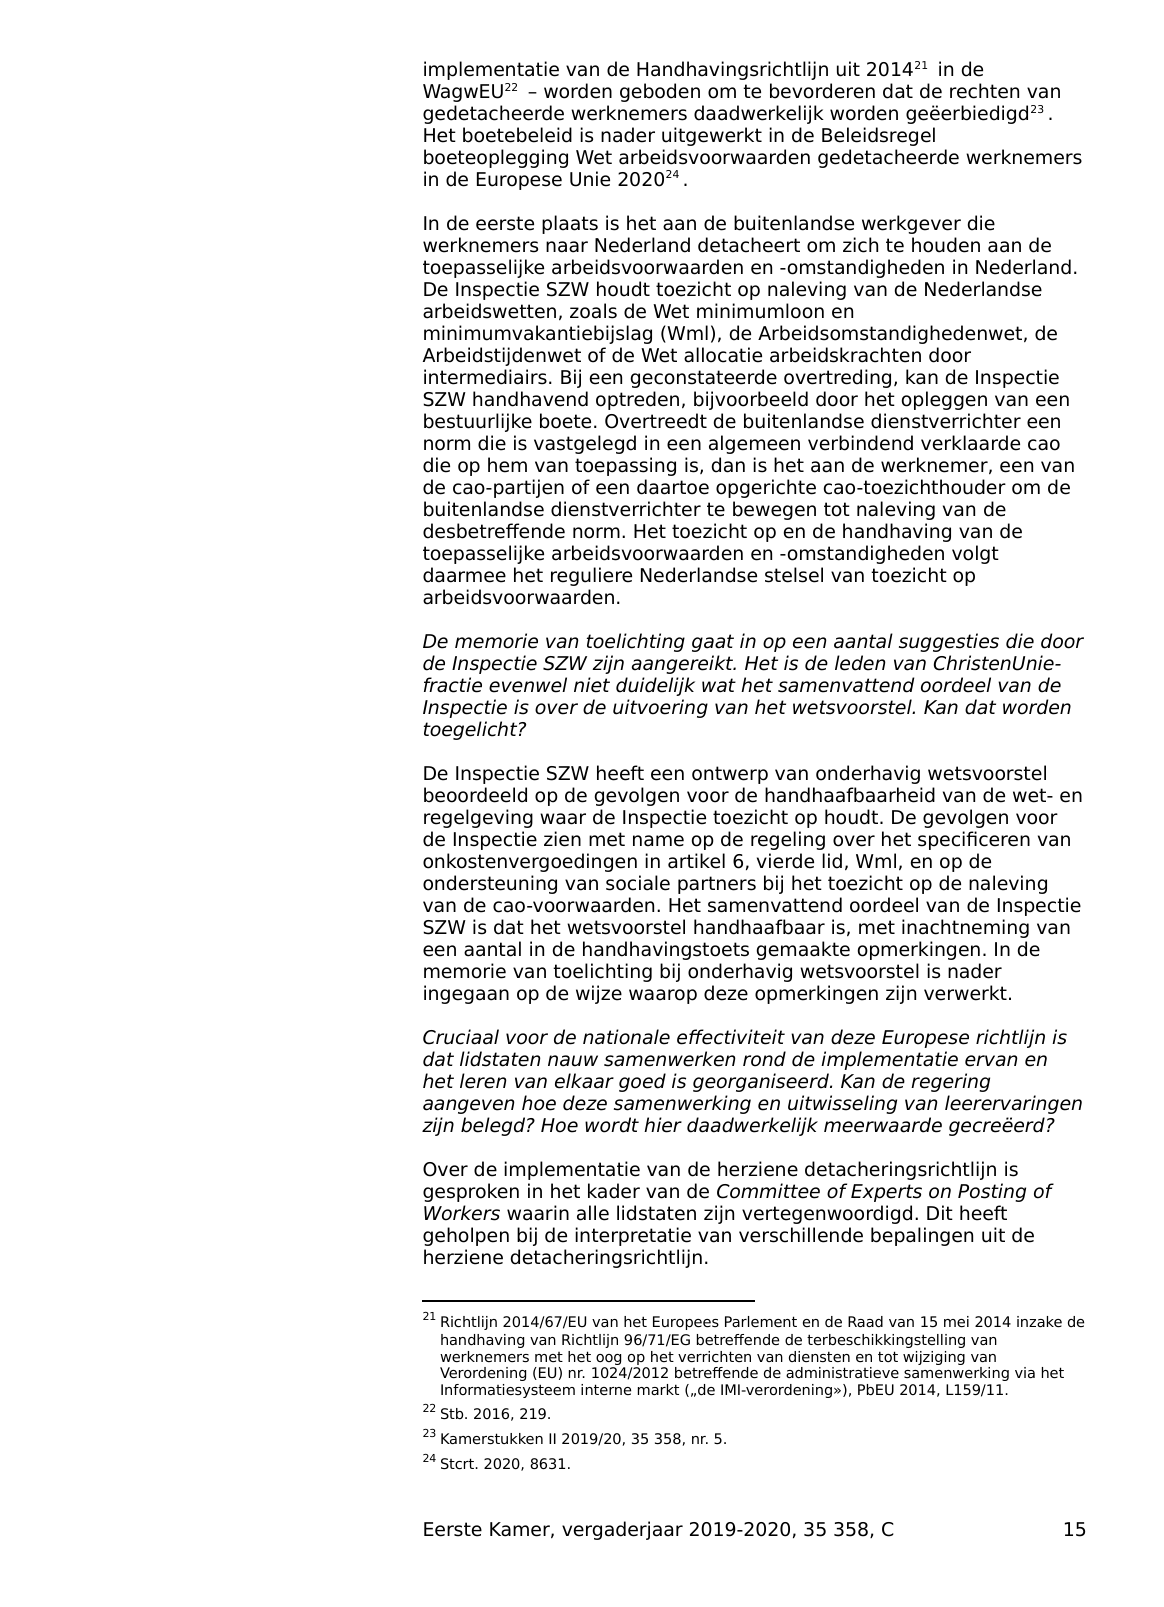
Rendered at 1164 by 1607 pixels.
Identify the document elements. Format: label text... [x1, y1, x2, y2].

text Cruciaal voor de nationale effectiviteit van deze Europese richtlijn is dat lidstaten nauw samenwerken rond de implementatie ervan en het leren van elkaar goed is georganiseerd. Kan de regering aangeven hoe deze samenwerking en uitwisseling van leerervaringen zijn belegd? Hoe wordt hier daadwerkelijk meerwaarde gecreëerd? [422, 1027, 1087, 1137]
text Kamerstukken II 2019/20, 35 358, nr. 5. [422, 1427, 1087, 1449]
text Stcrt. 2020, 8631. [422, 1452, 1087, 1474]
text Over de implementatie van de herziene detacheringsrichtlijn is gesproken in het kader van de Committee of Experts on Posting of Workers waarin alle lidstaten zijn vertegenwoordigd. Dit heeft geholpen bij de interpretatie van verschillende bepalingen uit de herziene detacheringsrichtlijn. [422, 1159, 1087, 1269]
text Stb. 2016, 219. [422, 1402, 1087, 1424]
text implementatie van de Handhavingsrichtlijn uit 2014 in de WagwEU – worden geboden om te bevorderen dat de rechten van gedetacheerde werknemers daadwerkelijk worden geëerbiedigd. Het boetebeleid is nader uitgewerkt in de Beleidsregel boeteoplegging Wet arbeidsvoorwaarden gedetacheerde werknemers in de Europese Unie 2020. [422, 59, 1087, 191]
text De memorie van toelichting gaat in op een aantal suggesties die door de Inspectie SZW zijn aangereikt. Het is de leden van ChristenUnie-fractie evenwel niet duidelijk wat het samenvattend oordeel van de Inspectie is over de uitvoering van het wetsvoorstel. Kan dat worden toegelicht? [422, 631, 1087, 741]
text Richtlijn 2014/67/EU van het Europees Parlement en de Raad van 15 mei 2014 inzake de handhaving van Richtlijn 96/71/EG betreffende de terbeschikkingstelling van werknemers met het oog op het verrichten van diensten en tot wijziging van Verordening (EU) nr. 1024/2012 betreffende de administratieve samenwerking via het Informatiesysteem interne markt („de IMI-verordening»), PbEU 2014, L159/11. [422, 1310, 1087, 1399]
text De Inspectie SZW heeft een ontwerp van onderhavig wetsvoorstel beoordeeld op de gevolgen voor de handhaafbaarheid van de wet- en regelgeving waar de Inspectie toezicht op houdt. De gevolgen voor de Inspectie zien met name op de regeling over het specificeren van onkostenvergoedingen in artikel 6, vierde lid, Wml, en op de ondersteuning van sociale partners bij het toezicht op de naleving van de cao-voorwaarden. Het samenvattend oordeel van de Inspectie SZW is dat het wetsvoorstel handhaafbaar is, met inachtneming van een aantal in de handhavingstoets gemaakte opmerkingen. In de memorie van toelichting bij onderhavig wetsvoorstel is nader ingegaan op de wijze waarop deze opmerkingen zijn verwerkt. [422, 763, 1087, 1005]
text In de eerste plaats is het aan de buitenlandse werkgever die werknemers naar Nederland detacheert om zich te houden aan de toepasselijke arbeidsvoorwaarden en -omstandigheden in Nederland. De Inspectie SZW houdt toezicht op naleving van de Nederlandse arbeidswetten, zoals de Wet minimumloon en minimumvakantiebijslag (Wml), de Arbeidsomstandighedenwet, de Arbeidstijdenwet of de Wet allocatie arbeidskrachten door intermediairs. Bij een geconstateerde overtreding, kan de Inspectie SZW handhavend optreden, bijvoorbeeld door het opleggen van een bestuurlijke boete. Overtreedt de buitenlandse dienstverrichter een norm die is vastgelegd in een algemeen verbindend verklaarde cao die op hem van toepassing is, dan is het aan de werknemer, een van de cao-partijen of een daartoe opgerichte cao-toezichthouder om de buitenlandse dienstverrichter te bewegen tot naleving van de desbetreffende norm. Het toezicht op en de handhaving van de toepasselijke arbeidsvoorwaarden en -omstandigheden volgt daarmee het reguliere Nederlandse stelsel van toezicht op arbeidsvoorwaarden. [422, 213, 1087, 609]
